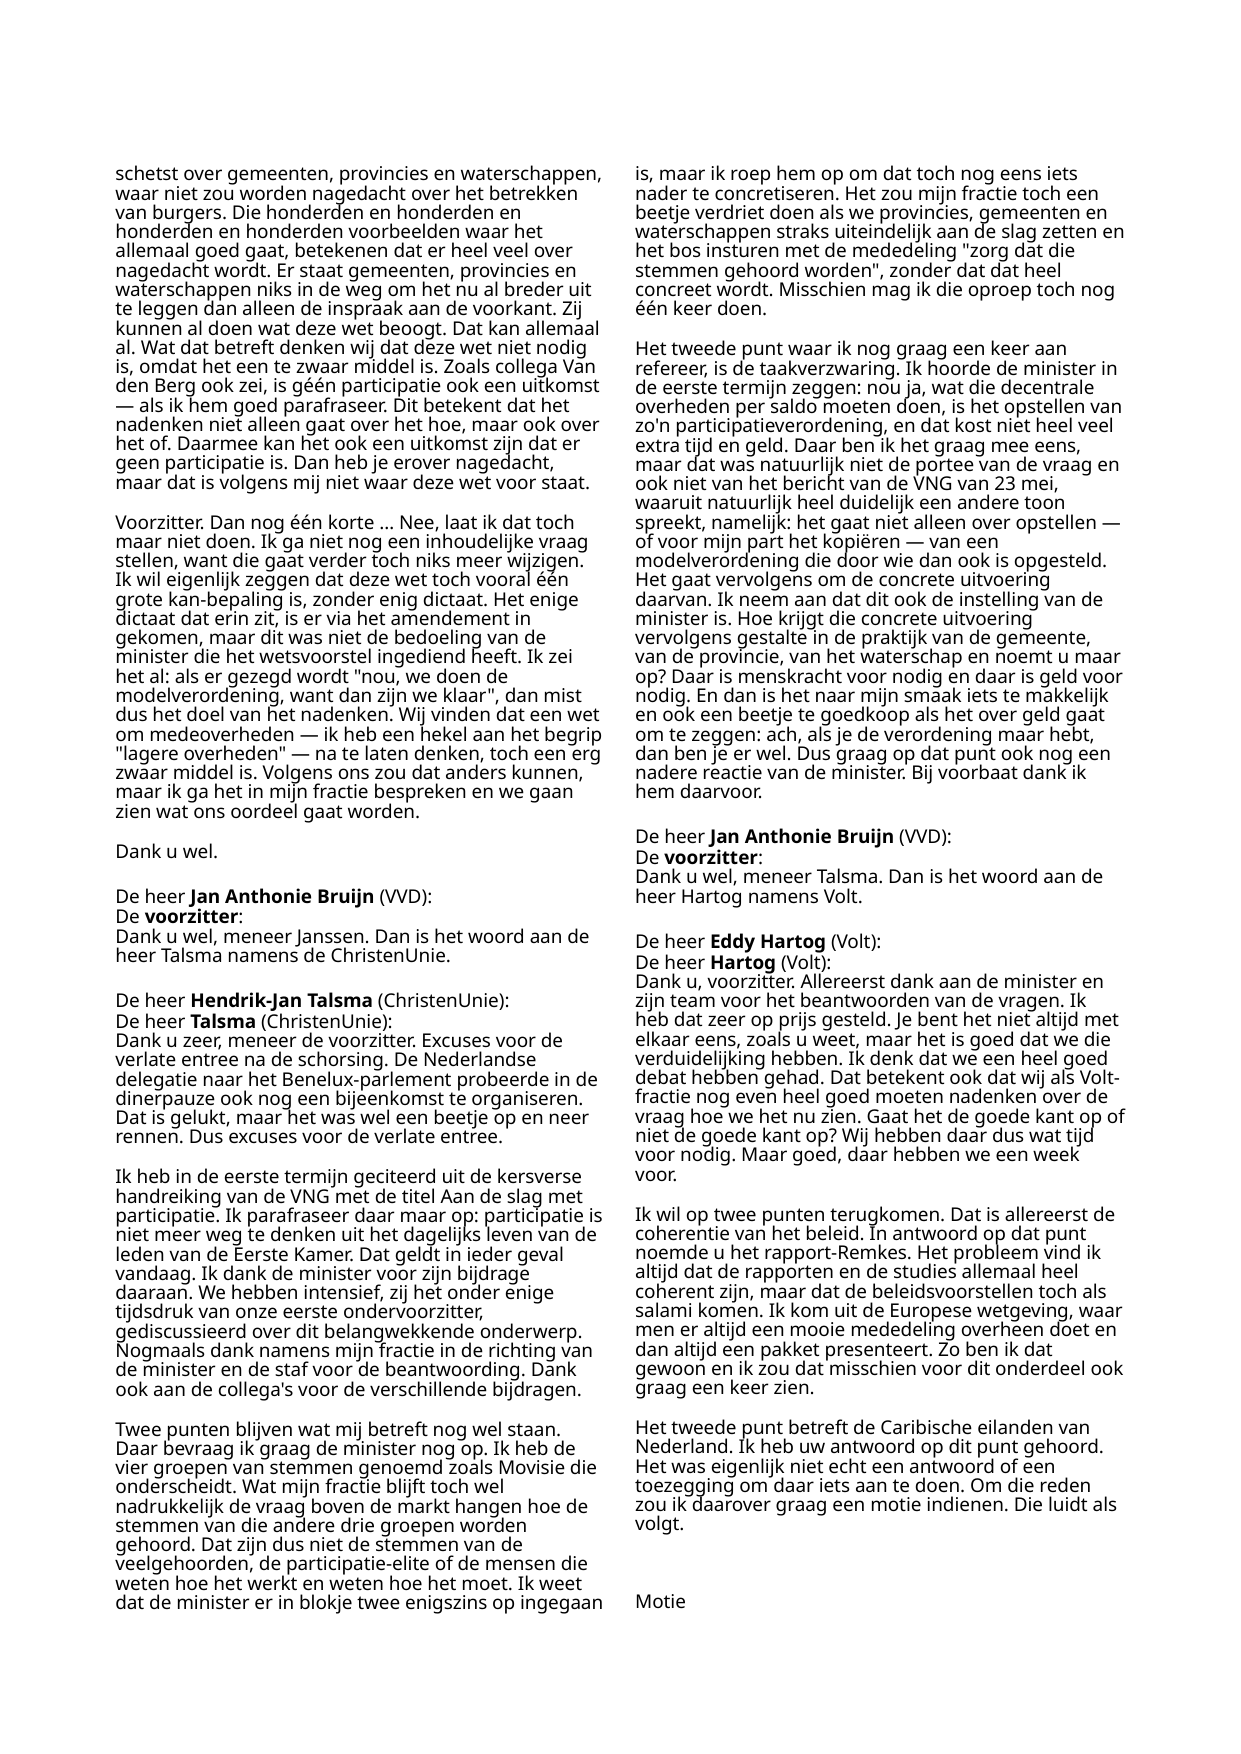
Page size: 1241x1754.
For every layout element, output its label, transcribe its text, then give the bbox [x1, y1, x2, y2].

text Dank u, voorzitter. Allereerst dank aan de minister en zijn team voor het beantwoorden van de vragen. Ik heb dat zeer op prijs gesteld. Je bent het niet altijd met elkaar eens, zoals u weet, maar het is goed dat we die verduidelijking hebben. Ik denk dat we een heel goed debat hebben gehad. Dat betekent ook dat wij als Volt-fractie nog even heel goed moeten nadenken over de vraag hoe we het nu zien. Gaat het de goede kant op of niet de goede kant op? Wij hebben daar dus wat tijd voor nodig. Maar goed, daar hebben we een week voor. [635, 973, 1125, 1185]
text Motie [635, 1588, 1125, 1614]
text Voorzitter. Dan nog één korte … Nee, laat ik dat toch maar niet doen. Ik ga niet nog een inhoudelijke vraag stellen, want die gaat verder toch niks meer wijzigen. Ik wil eigenlijk zeggen dat deze wet toch vooral één grote kan-bepaling is, zonder enig dictaat. Het enige dictaat dat erin zit, is er via het amendement in gekomen, maar dit was niet de bedoeling van de minister die het wetsvoorstel ingediend heeft. Ik zei het al: als er gezegd wordt "nou, we doen de modelverordening, want dan zijn we klaar", dan mist dus het doel van het nadenken. Wij vinden dat een wet om medeoverheden — ik heb een hekel aan het begrip "lagere overheden" — na te laten denken, toch een erg zwaar middel is. Volgens ons zou dat anders kunnen, maar ik ga het in mijn fractie bespreken en we gaan zien wat ons oordeel gaat worden. [115, 514, 605, 822]
text De heer Jan Anthonie Bruijn (VVD): [635, 823, 1125, 849]
text Ik wil op twee punten terugkomen. Dat is allereerst de coherentie van het beleid. In antwoord op dat punt noemde u het rapport-Remkes. Het probleem vind ik altijd dat de rapporten en de studies allemaal heel coherent zijn, maar dat de beleidsvoorstellen toch als salami komen. Ik kom uit de Europese wetgeving, waar men er altijd een mooie mededeling overheen doet en dan altijd een pakket presenteert. Zo ben ik dat gewoon en ik zou dat misschien voor dit onderdeel ook graag een keer zien. [635, 1206, 1125, 1398]
text De heer Jan Anthonie Bruijn (VVD): [115, 883, 605, 908]
text De voorzitter: [115, 908, 605, 928]
text De heer Hendrik-Jan Talsma (ChristenUnie): [115, 987, 605, 1013]
text De heer Eddy Hartog (Volt): [635, 928, 1125, 954]
text is, maar ik roep hem op om dat toch nog eens iets nader te concretiseren. Het zou mijn fractie toch een beetje verdriet doen als we provincies, gemeenten en waterschappen straks uiteindelijk aan de slag zetten en het bos insturen met de mededeling "zorg dat die stemmen gehoord worden", zonder dat dat heel concreet wordt. Misschien mag ik die oproep toch nog één keer doen. [635, 165, 1125, 319]
text Het tweede punt waar ik nog graag een keer aan refereer, is de taakverzwaring. Ik hoorde de minister in de eerste termijn zeggen: nou ja, wat die decentrale overheden per saldo moeten doen, is het opstellen van zo'n participatieverordening, en dat kost niet heel veel extra tijd en geld. Daar ben ik het graag mee eens, maar dat was natuurlijk niet de portee van de vraag en ook niet van het bericht van de VNG van 23 mei, waaruit natuurlijk heel duidelijk een andere toon spreekt, namelijk: het gaat niet alleen over opstellen — of voor mijn part het kopiëren — van een modelverordening die door wie dan ook is opgesteld. Het gaat vervolgens om de concrete uitvoering daarvan. Ik neem aan dat dit ook de instelling van de minister is. Hoe krijgt die concrete uitvoering vervolgens gestalte in de praktijk van de gemeente, van de provincie, van het waterschap en noemt u maar op? Daar is menskracht voor nodig en daar is geld voor nodig. En dan is het naar mijn smaak iets te makkelijk en ook een beetje te goedkoop als het over geld gaat om te zeggen: ach, als je de verordening maar hebt, dan ben je er wel. Dus graag op dat punt ook nog een nadere reactie van de minister. Bij voorbaat dank ik hem daarvoor. [635, 340, 1125, 803]
text schetst over gemeenten, provincies en waterschappen, waar niet zou worden nagedacht over het betrekken van burgers. Die honderden en honderden en honderden en honderden voorbeelden waar het allemaal goed gaat, betekenen dat er heel veel over nagedacht wordt. Er staat gemeenten, provincies en waterschappen niks in de weg om het nu al breder uit te leggen dan alleen de inspraak aan de voorkant. Zij kunnen al doen wat deze wet beoogt. Dat kan allemaal al. Wat dat betreft denken wij dat deze wet niet nodig is, omdat het een te zwaar middel is. Zoals collega Van den Berg ook zei, is géén participatie ook een uitkomst — als ik hem goed parafraseer. Dit betekent dat het nadenken niet alleen gaat over het hoe, maar ook over het of. Daarmee kan het ook een uitkomst zijn dat er geen participatie is. Dan heb je erover nagedacht, maar dat is volgens mij niet waar deze wet voor staat. [115, 165, 605, 493]
text Dank u wel, meneer Janssen. Dan is het woord aan de heer Talsma namens de ChristenUnie. [115, 928, 605, 966]
text Dank u wel, meneer Talsma. Dan is het woord aan de heer Hartog namens Volt. [635, 868, 1125, 907]
text Het tweede punt betreft de Caribische eilanden van Nederland. Ik heb uw antwoord op dit punt gehoord. Het was eigenlijk niet echt een antwoord of een toezegging om daar iets aan te doen. Om die reden zou ik daarover graag een motie indienen. Die luidt als volgt. [635, 1419, 1125, 1535]
text De heer Talsma (ChristenUnie): [115, 1013, 605, 1032]
text De voorzitter: [635, 849, 1125, 868]
text Dank u zeer, meneer de voorzitter. Excuses voor de verlate entree na de schorsing. De Nederlandse delegatie naar het Benelux-parlement probeerde in de dinerpauze ook nog een bijeenkomst te organiseren. Dat is gelukt, maar het was wel een beetje op en neer rennen. Dus excuses voor de verlate entree. [115, 1032, 605, 1148]
text Twee punten blijven wat mij betreft nog wel staan. Daar bevraag ik graag de minister nog op. Ik heb de vier groepen van stemmen genoemd zoals Movisie die onderscheidt. Wat mijn fractie blijft toch wel nadrukkelijk de vraag boven de markt hangen hoe de stemmen van die andere drie groepen worden gehoord. Dat zijn dus niet de stemmen van de veelgehoorden, de participatie-elite of de mensen die weten hoe het werkt en weten hoe het moet. Ik weet dat de minister er in blokje twee enigszins op ingegaan [115, 1421, 605, 1613]
text De heer Hartog (Volt): [635, 954, 1125, 973]
text Ik heb in de eerste termijn geciteerd uit de kersverse handreiking van de VNG met de titel Aan de slag met participatie. Ik parafraseer daar maar op: participatie is niet meer weg te denken uit het dagelijks leven van de leden van de Eerste Kamer. Dat geldt in ieder geval vandaag. Ik dank de minister voor zijn bijdrage daaraan. We hebben intensief, zij het onder enige tijdsdruk van onze eerste ondervoorzitter, gediscussieerd over dit belangwekkende onderwerp. Nogmaals dank namens mijn fractie in de richting van de minister en de staf voor de beantwoording. Dank ook aan de collega's voor de verschillende bijdragen. [115, 1168, 605, 1400]
text Dank u wel. [115, 843, 605, 862]
